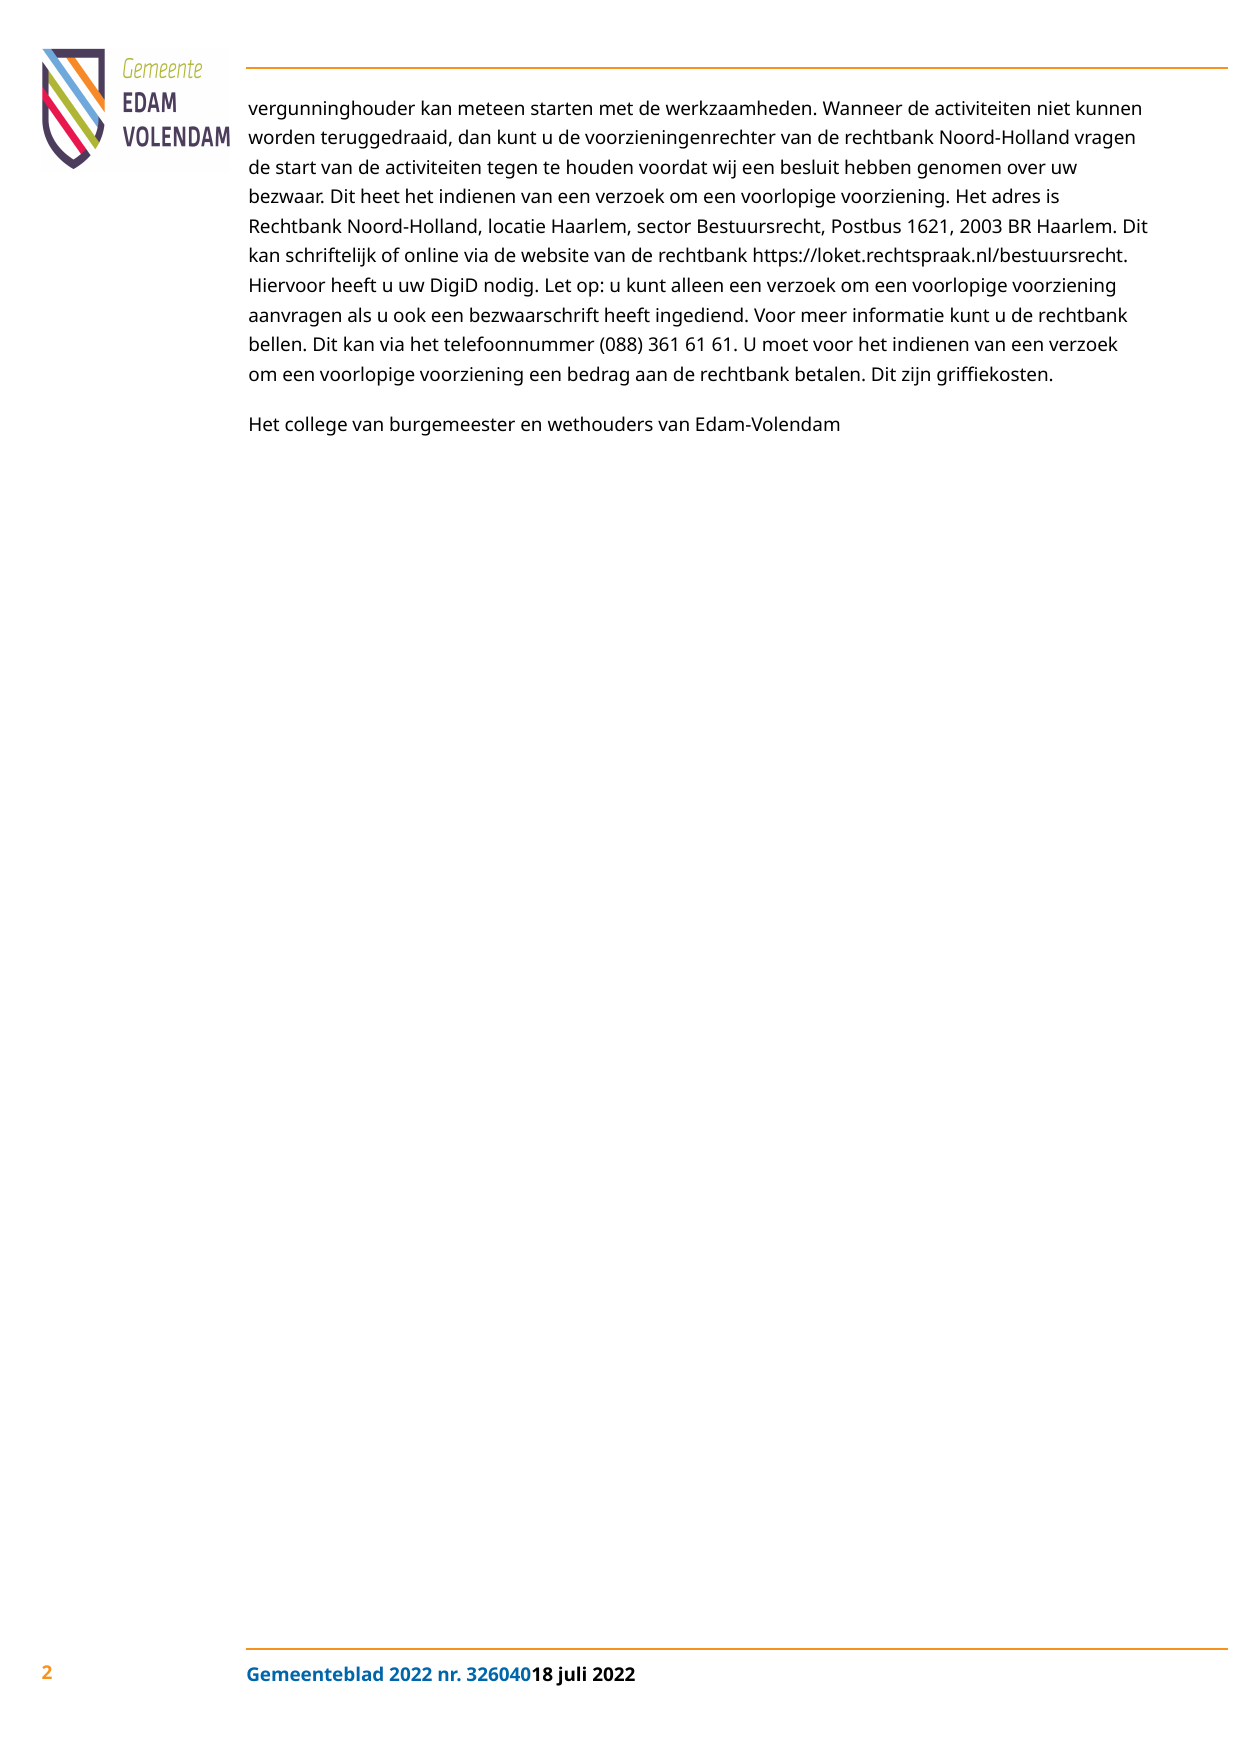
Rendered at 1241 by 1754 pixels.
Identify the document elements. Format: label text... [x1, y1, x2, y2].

picture [41, 47, 231, 172]
text Het college van burgemeester en wethouders van Edam-Volendam [248, 411, 1152, 437]
text vergunninghouder kan meteen starten met de werkzaamheden. Wanneer de activiteiten niet kunnen worden teruggedraaid, dan kunt u de voorzieningenrechter van de rechtbank Noord-Holland vragen de start van de activiteiten tegen te houden voordat wij een besluit hebben genomen over uw bezwaar. Dit heet het indienen van een verzoek om een voorlopige voorziening. Het adres is Rechtbank Noord-Holland, locatie Haarlem, sector Bestuursrecht, Postbus 1621, 2003 BR Haarlem. Dit kan schriftelijk of online via de website van de rechtbank https://loket.rechtspraak.nl/bestuursrecht. Hiervoor heeft u uw DigiD nodig. Let op: u kunt alleen een verzoek om een voorlopige voorziening aanvragen als u ook een bezwaarschrift heeft ingediend. Voor meer informatie kunt u de rechtbank bellen. Dit kan via het telefoonnummer (088) 361 61 61. U moet voor het indienen van een verzoek om een voorlopige voorziening een bedrag aan de rechtbank betalen. Dit zijn griffiekosten. [248, 95, 1152, 387]
